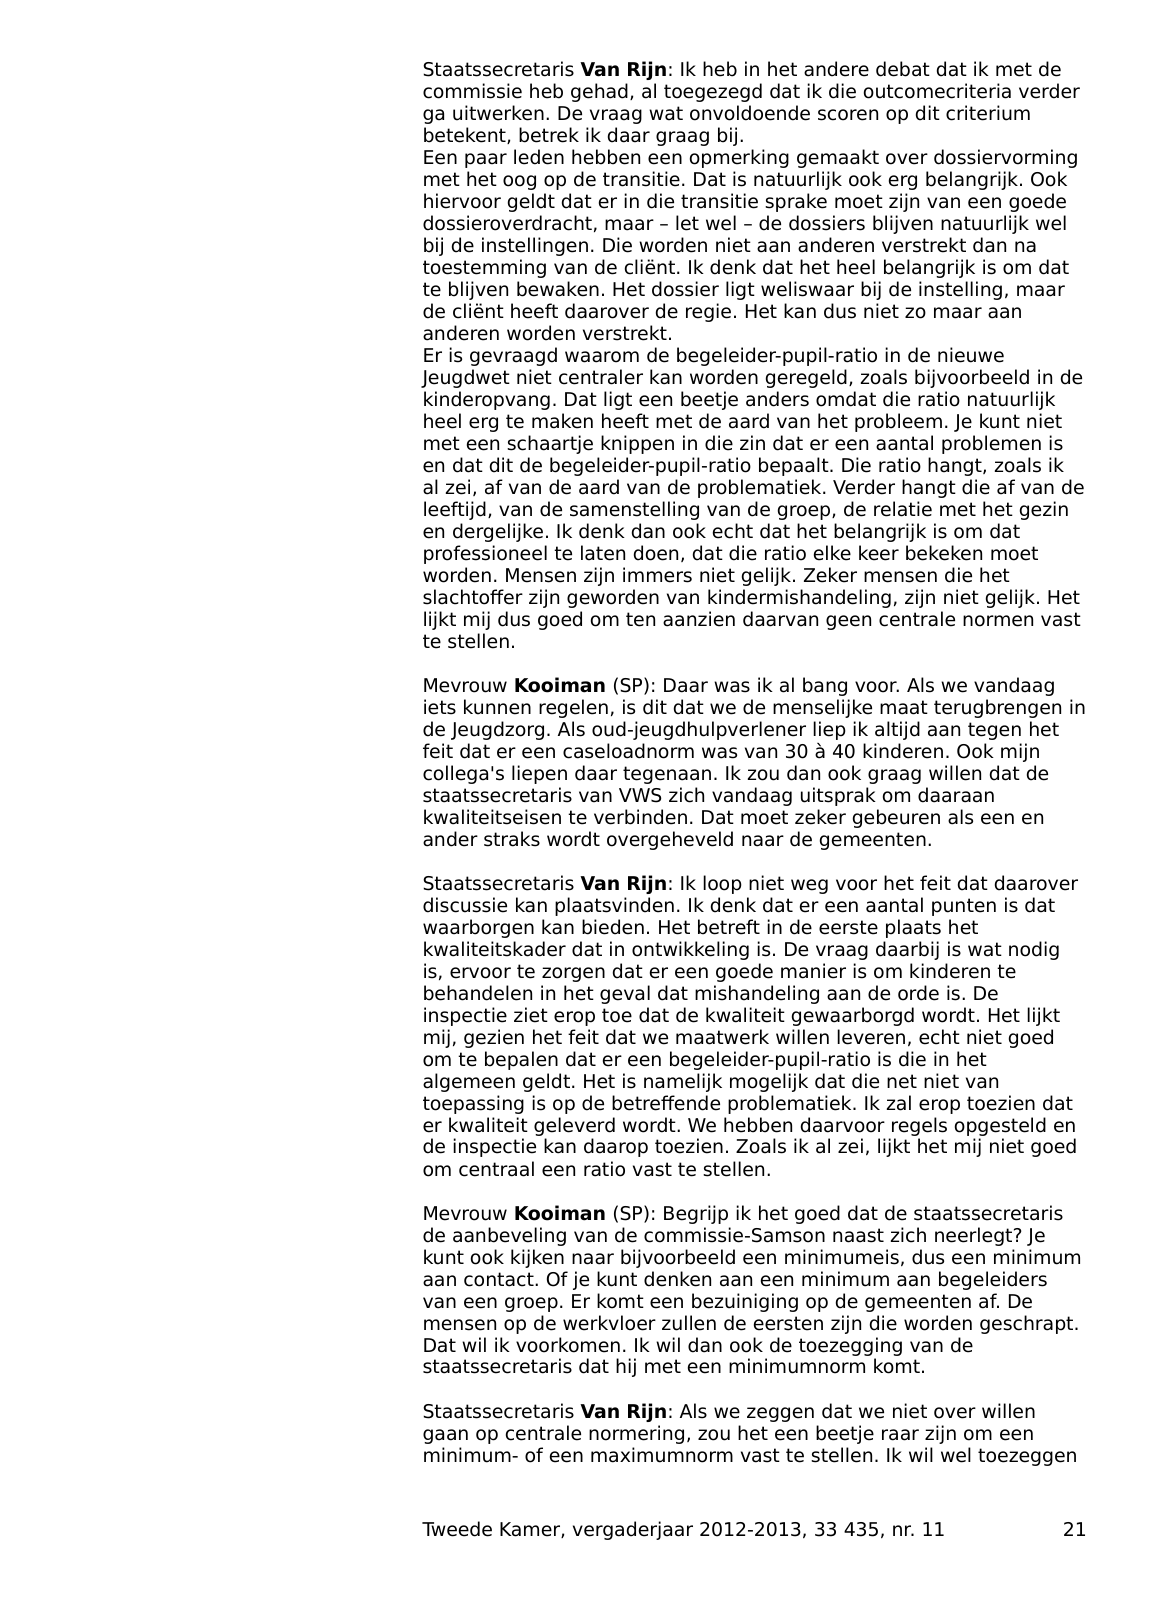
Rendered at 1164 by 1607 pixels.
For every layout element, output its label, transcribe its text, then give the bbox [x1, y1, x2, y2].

text Een paar leden hebben een opmerking gemaakt over dossiervorming met het oog op de transitie. Dat is natuurlijk ook erg belangrijk. Ook hiervoor geldt dat er in die transitie sprake moet zijn van een goede dossieroverdracht, maar – let wel – de dossiers blijven natuurlijk wel bij de instellingen. Die worden niet aan anderen verstrekt dan na toestemming van de cliënt. Ik denk dat het heel belangrijk is om dat te blijven bewaken. Het dossier ligt weliswaar bij de instelling, maar de cliënt heeft daarover de regie. Het kan dus niet zo maar aan anderen worden verstrekt. [422, 147, 1087, 345]
text Staatssecretaris Van Rijn: Als we zeggen dat we niet over willen gaan op centrale normering, zou het een beetje raar zijn om een minimum- of een maximumnorm vast te stellen. Ik wil wel toezeggen [422, 1401, 1087, 1467]
text Staatssecretaris Van Rijn: Ik loop niet weg voor het feit dat daarover discussie kan plaatsvinden. Ik denk dat er een aantal punten is dat waarborgen kan bieden. Het betreft in de eerste plaats het kwaliteitskader dat in ontwikkeling is. De vraag daarbij is wat nodig is, ervoor te zorgen dat er een goede manier is om kinderen te behandelen in het geval dat mishandeling aan de orde is. De inspectie ziet erop toe dat de kwaliteit gewaarborgd wordt. Het lijkt mij, gezien het feit dat we maatwerk willen leveren, echt niet goed om te bepalen dat er een begeleider-pupil-ratio is die in het algemeen geldt. Het is namelijk mogelijk dat die net niet van toepassing is op de betreffende problematiek. Ik zal erop toezien dat er kwaliteit geleverd wordt. We hebben daarvoor regels opgesteld en de inspectie kan daarop toezien. Zoals ik al zei, lijkt het mij niet goed om centraal een ratio vast te stellen. [422, 873, 1087, 1180]
text Mevrouw Kooiman (SP): Daar was ik al bang voor. Als we vandaag iets kunnen regelen, is dit dat we de menselijke maat terugbrengen in de Jeugdzorg. Als oud-jeugdhulpverlener liep ik altijd aan tegen het feit dat er een caseloadnorm was van 30 à 40 kinderen. Ook mijn collega's liepen daar tegenaan. Ik zou dan ook graag willen dat de staatssecretaris van VWS zich vandaag uitsprak om daaraan kwaliteitseisen te verbinden. Dat moet zeker gebeuren als een en ander straks wordt overgeheveld naar de gemeenten. [422, 675, 1087, 851]
text Er is gevraagd waarom de begeleider-pupil-ratio in de nieuwe Jeugdwet niet centraler kan worden geregeld, zoals bijvoorbeeld in de kinderopvang. Dat ligt een beetje anders omdat die ratio natuurlijk heel erg te maken heeft met de aard van het probleem. Je kunt niet met een schaartje knippen in die zin dat er een aantal problemen is en dat dit de begeleider-pupil-ratio bepaalt. Die ratio hangt, zoals ik al zei, af van de aard van de problematiek. Verder hangt die af van de leeftijd, van de samenstelling van de groep, de relatie met het gezin en dergelijke. Ik denk dan ook echt dat het belangrijk is om dat professioneel te laten doen, dat die ratio elke keer bekeken moet worden. Mensen zijn immers niet gelijk. Zeker mensen die het slachtoffer zijn geworden van kindermishandeling, zijn niet gelijk. Het lijkt mij dus goed om ten aanzien daarvan geen centrale normen vast te stellen. [422, 345, 1087, 652]
text Staatssecretaris Van Rijn: Ik heb in het andere debat dat ik met de commissie heb gehad, al toegezegd dat ik die outcomecriteria verder ga uitwerken. De vraag wat onvoldoende scoren op dit criterium betekent, betrek ik daar graag bij. [422, 59, 1087, 147]
text Mevrouw Kooiman (SP): Begrijp ik het goed dat de staatssecretaris de aanbeveling van de commissie-Samson naast zich neerlegt? Je kunt ook kijken naar bijvoorbeeld een minimumeis, dus een minimum aan contact. Of je kunt denken aan een minimum aan begeleiders van een groep. Er komt een bezuiniging op de gemeenten af. De mensen op de werkvloer zullen de eersten zijn die worden geschrapt. Dat wil ik voorkomen. Ik wil dan ook de toezegging van de staatssecretaris dat hij met een minimumnorm komt. [422, 1203, 1087, 1378]
